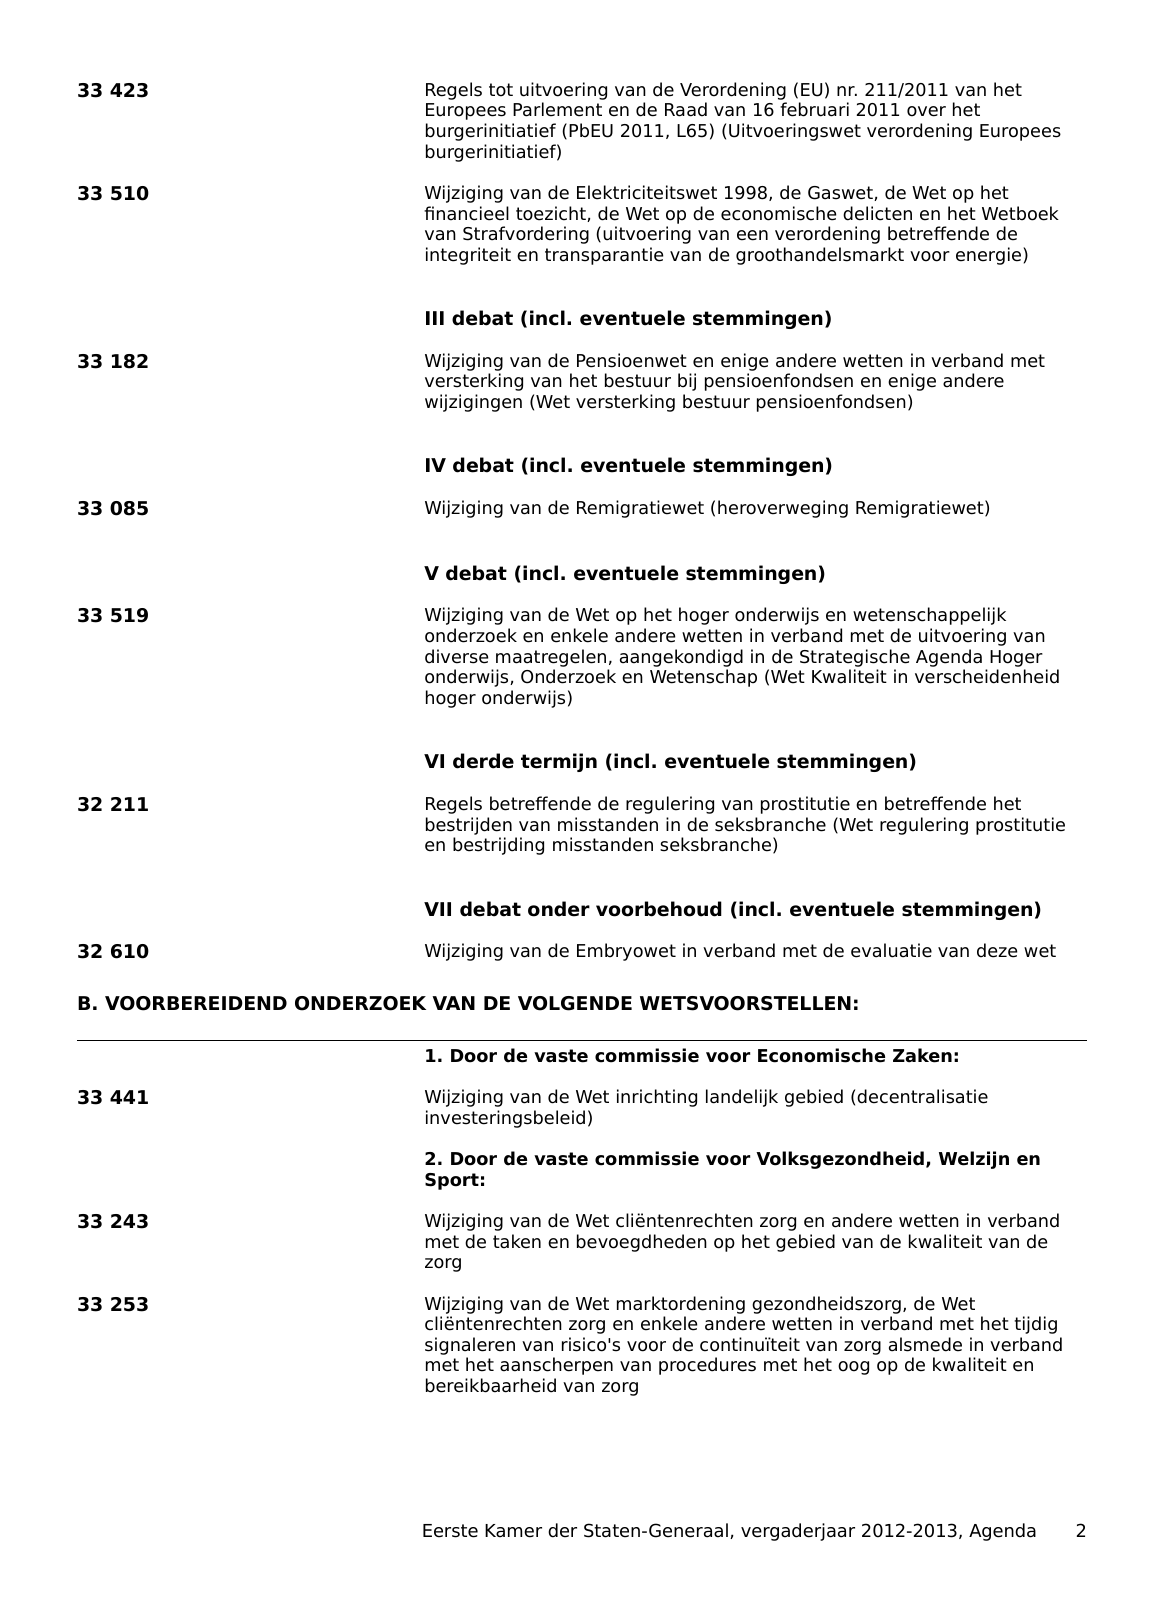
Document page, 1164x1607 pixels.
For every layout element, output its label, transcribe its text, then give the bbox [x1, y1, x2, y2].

table_cell [401, 729, 418, 773]
table_cell Wijziging van de Wet marktordening gezondheidszorg, de Wet cliëntenrechten zorg en enkele andere wetten in verband met het tijdig signaleren van risico's voor de continuïteit van zorg alsmede in verband met het aanscherpen van procedures met het oog op de kwaliteit en bereikbaarheid van zorg [418, 1294, 1087, 1397]
table_cell 33 243 [77, 1211, 401, 1273]
table_cell [401, 478, 418, 498]
table_cell [401, 1294, 418, 1397]
table_cell [401, 541, 418, 585]
table_cell Wijziging van de Wet op het hoger onderwijs en wetenschappelijk onderzoek en enkele andere wetten in verband met de uitvoering van diverse maatregelen, aangekondigd in de Strategische Agenda Hoger onderwijs, Onderzoek en Wetenschap (Wet Kwaliteit in verscheidenheid hoger onderwijs) [418, 605, 1087, 708]
table_cell [418, 1273, 1087, 1293]
table_cell [418, 585, 1087, 605]
table_cell [401, 286, 418, 330]
table_cell [418, 773, 1087, 794]
table_cell [418, 1129, 1087, 1149]
table_cell [418, 1190, 1087, 1211]
table_cell [77, 1273, 401, 1293]
table_cell [77, 541, 401, 585]
table_cell [77, 413, 401, 433]
table_cell [418, 520, 1087, 541]
table_cell [418, 162, 1087, 183]
subtitle B. VOORBEREIDEND ONDERZOEK VAN DE VOLGENDE WETSVOORSTELLEN: [77, 993, 1087, 1015]
table_cell [418, 478, 1087, 498]
table_cell [77, 478, 401, 498]
table_cell 33 182 [77, 351, 401, 413]
table_cell 33 519 [77, 605, 401, 708]
table_cell Wijziging van de Elektriciteitswet 1998, de Gaswet, de Wet op het financieel toezicht, de Wet op de economische delicten en het Wetboek van Strafvordering (uitvoering van een verordening betreffende de integriteit en transparantie van de groothandelsmarkt voor energie) [418, 183, 1087, 265]
table_cell [77, 433, 401, 477]
table_cell [77, 59, 401, 80]
table_cell Wijziging van de Embryowet in verband met de evaluatie van deze wet [418, 941, 1087, 963]
table_cell [401, 605, 418, 708]
table_cell [401, 1273, 418, 1293]
table_cell Regels betreffende de regulering van prostitutie en betreffende het bestrijden van misstanden in de seksbranche (Wet regulering prostitutie en bestrijding misstanden seksbranche) [418, 794, 1087, 856]
table_cell [77, 921, 401, 941]
table_cell [77, 1129, 401, 1149]
table_cell [401, 1067, 418, 1087]
table_cell [401, 413, 418, 433]
table_cell [401, 330, 418, 351]
table_cell 33 510 [77, 183, 401, 265]
table_cell 33 253 [77, 1294, 401, 1397]
table_cell [401, 709, 418, 729]
table_cell [401, 1149, 418, 1190]
table_cell [401, 351, 418, 413]
table_cell [401, 773, 418, 794]
table_cell [77, 729, 401, 773]
table_cell [77, 1149, 401, 1190]
table_cell [77, 1190, 401, 1211]
table_cell [77, 585, 401, 605]
table_cell [401, 794, 418, 856]
table_cell 32 610 [77, 941, 401, 963]
table_cell [77, 265, 401, 286]
table_cell [401, 433, 418, 477]
table_cell VII debat onder voorbehoud (incl. eventuele stemmingen) [418, 876, 1087, 921]
table_cell [77, 330, 401, 351]
table_cell VI derde termijn (incl. eventuele stemmingen) [418, 729, 1087, 773]
table_cell [77, 1067, 401, 1087]
table_cell [77, 709, 401, 729]
table_cell 32 211 [77, 794, 401, 856]
table_cell [401, 265, 418, 286]
table_cell [418, 59, 1087, 80]
table_cell [401, 856, 418, 876]
table_cell [401, 520, 418, 541]
table_cell [418, 921, 1087, 941]
table_cell Wijziging van de Wet inrichting landelijk gebied (decentralisatie investeringsbeleid) [418, 1087, 1087, 1128]
table_cell [418, 856, 1087, 876]
table_cell [418, 330, 1087, 351]
table_cell III debat (incl. eventuele stemmingen) [418, 286, 1087, 330]
table_cell [401, 80, 418, 162]
table_header [401, 1041, 418, 1067]
table_cell [401, 921, 418, 941]
table_cell [418, 265, 1087, 286]
table_cell [77, 286, 401, 330]
table_cell Wijziging van de Remigratiewet (heroverweging Remigratiewet) [418, 498, 1087, 520]
table_cell [401, 59, 418, 80]
table_cell [418, 413, 1087, 433]
table_cell 2. Door de vaste commissie voor Volksgezondheid, Welzijn en Sport: [418, 1149, 1087, 1190]
table_cell Wijziging van de Wet cliëntenrechten zorg en andere wetten in verband met de taken en bevoegdheden op het gebied van de kwaliteit van de zorg [418, 1211, 1087, 1273]
table_cell [77, 856, 401, 876]
table_cell [77, 773, 401, 794]
table_cell [401, 941, 418, 963]
table_cell [401, 876, 418, 921]
table_cell V debat (incl. eventuele stemmingen) [418, 541, 1087, 585]
table_cell [77, 162, 401, 183]
table_cell Regels tot uitvoering van de Verordening (EU) nr. 211/2011 van het Europees Parlement en de Raad van 16 februari 2011 over het burgerinitiatief (PbEU 2011, L65) (Uitvoeringswet verordening Europees burgerinitiatief) [418, 80, 1087, 162]
table_cell [401, 585, 418, 605]
table_cell 33 423 [77, 80, 401, 162]
table_cell 33 441 [77, 1087, 401, 1128]
table_cell 33 085 [77, 498, 401, 520]
table_cell [401, 498, 418, 520]
table_cell [418, 1067, 1087, 1087]
table_cell [77, 876, 401, 921]
table_cell [401, 1129, 418, 1149]
table_cell [418, 709, 1087, 729]
table_cell [401, 1190, 418, 1211]
table_cell [401, 1087, 418, 1128]
table_header 1. Door de vaste commissie voor Economische Zaken: [418, 1041, 1087, 1067]
table_cell [77, 520, 401, 541]
table_cell [401, 162, 418, 183]
table_cell IV debat (incl. eventuele stemmingen) [418, 433, 1087, 477]
table_cell [401, 1211, 418, 1273]
table_cell Wijziging van de Pensioenwet en enige andere wetten in verband met versterking van het bestuur bij pensioenfondsen en enige andere wijzigingen (Wet versterking bestuur pensioenfondsen) [418, 351, 1087, 413]
table_header [77, 1041, 401, 1067]
table_cell [401, 183, 418, 265]
